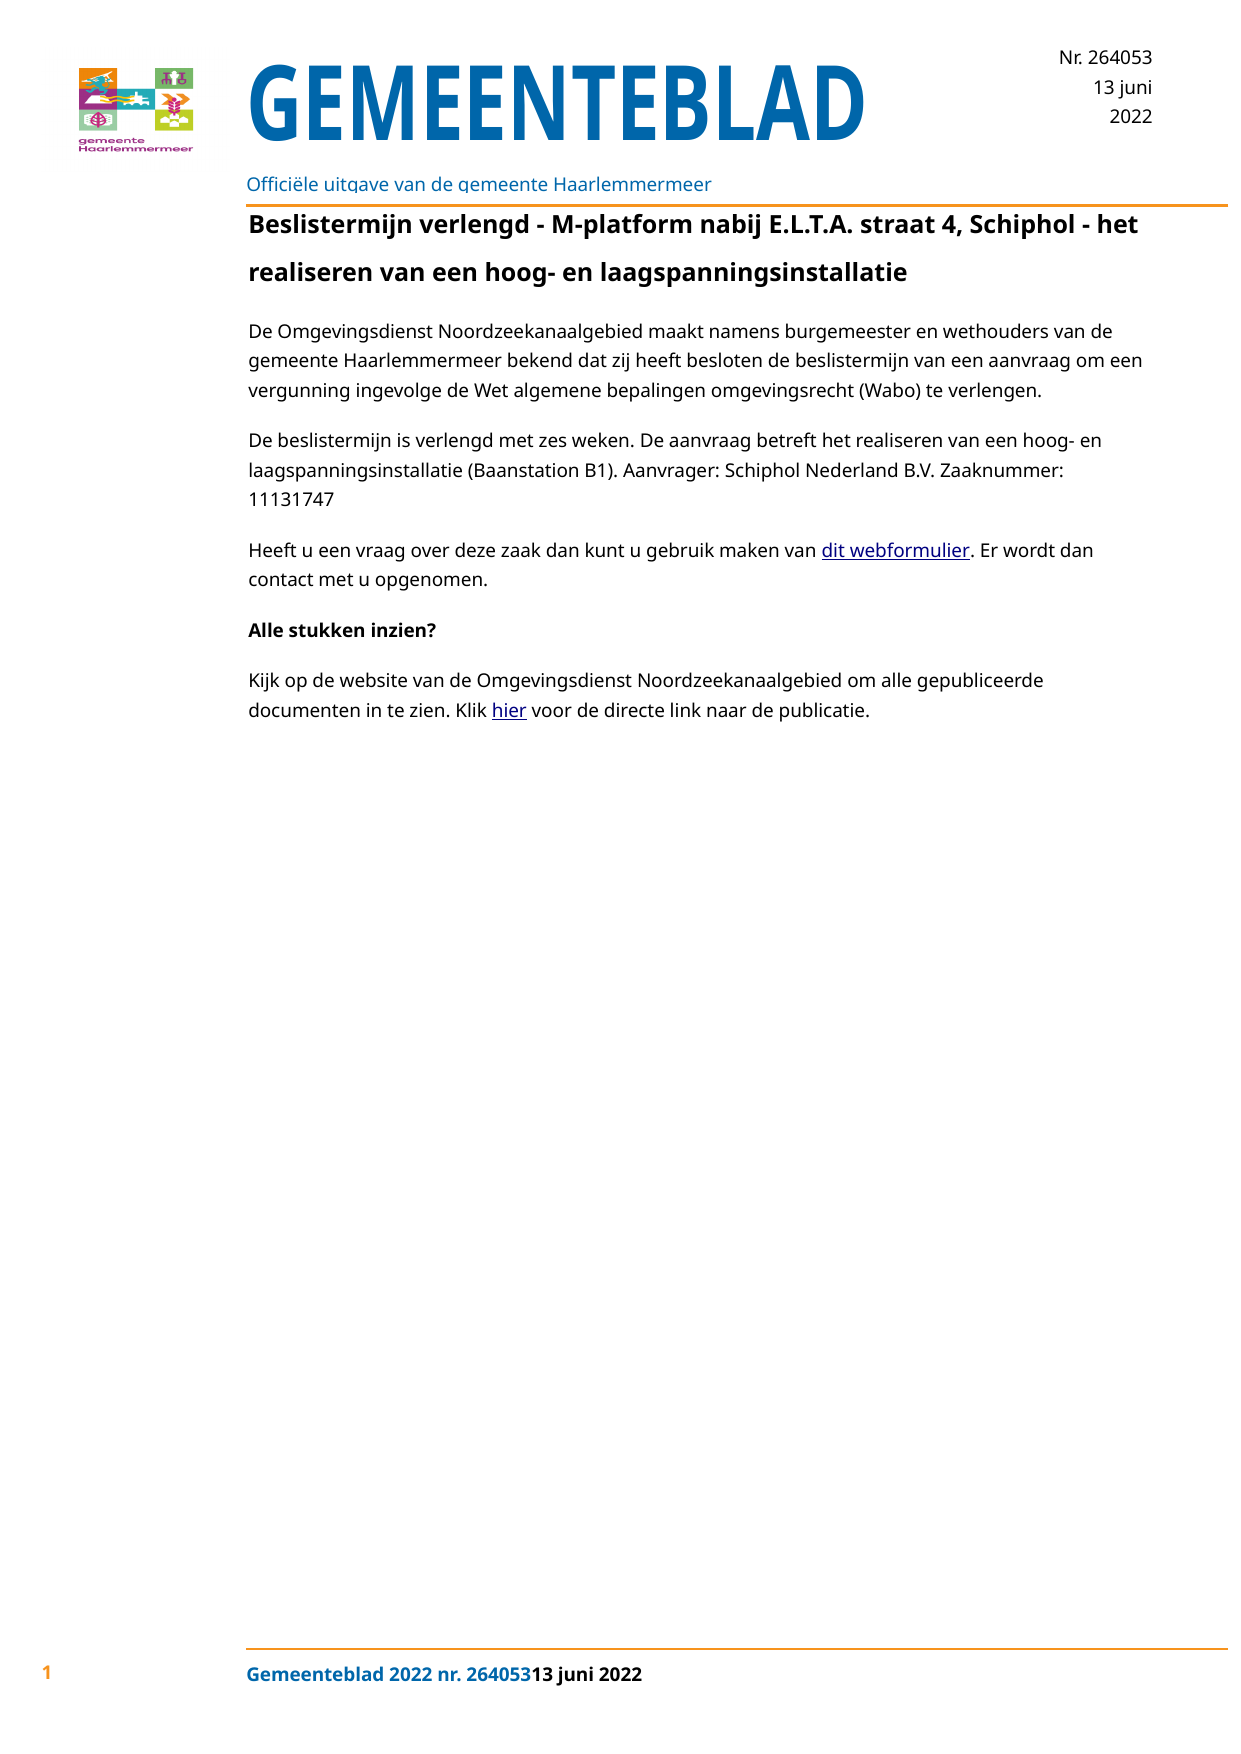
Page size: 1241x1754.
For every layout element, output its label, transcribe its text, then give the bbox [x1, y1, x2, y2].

text Alle stukken inzien? [248, 617, 1152, 643]
text Heeft u een vraag over deze zaak dan kunt u gebruik maken van dit webformulier. Er wordt dan contact met u opgenomen. [248, 537, 1152, 592]
text Kijk op de website van de Omgevingsdienst Noordzeekanaalgebied om alle gepubliceerde documenten in te zien. Klik hier voor de directe link naar de publicatie. [248, 667, 1152, 723]
text De beslistermijn is verlengd met zes weken. De aanvraag betreft het realiseren van een hoog- en laagspanningsinstallatie (Baanstation B1). Aanvrager: Schiphol Nederland B.V. Zaaknummer: 11131747 [248, 427, 1152, 512]
picture [41, 47, 231, 172]
text De Omgevingsdienst Noordzeekanaalgebied maakt namens burgemeester en wethouders van de gemeente Haarlemmermeer bekend dat zij heeft besloten de beslistermijn van een aanvraag om een vergunning ingevolge de Wet algemene bepalingen omgevingsrecht (Wabo) te verlengen. [248, 318, 1152, 403]
text Beslistermijn verlengd - M-platform nabij E.L.T.A. straat 4, Schiphol - het realiseren van een hoog- en laagspanningsinstallatie [248, 207, 1152, 288]
